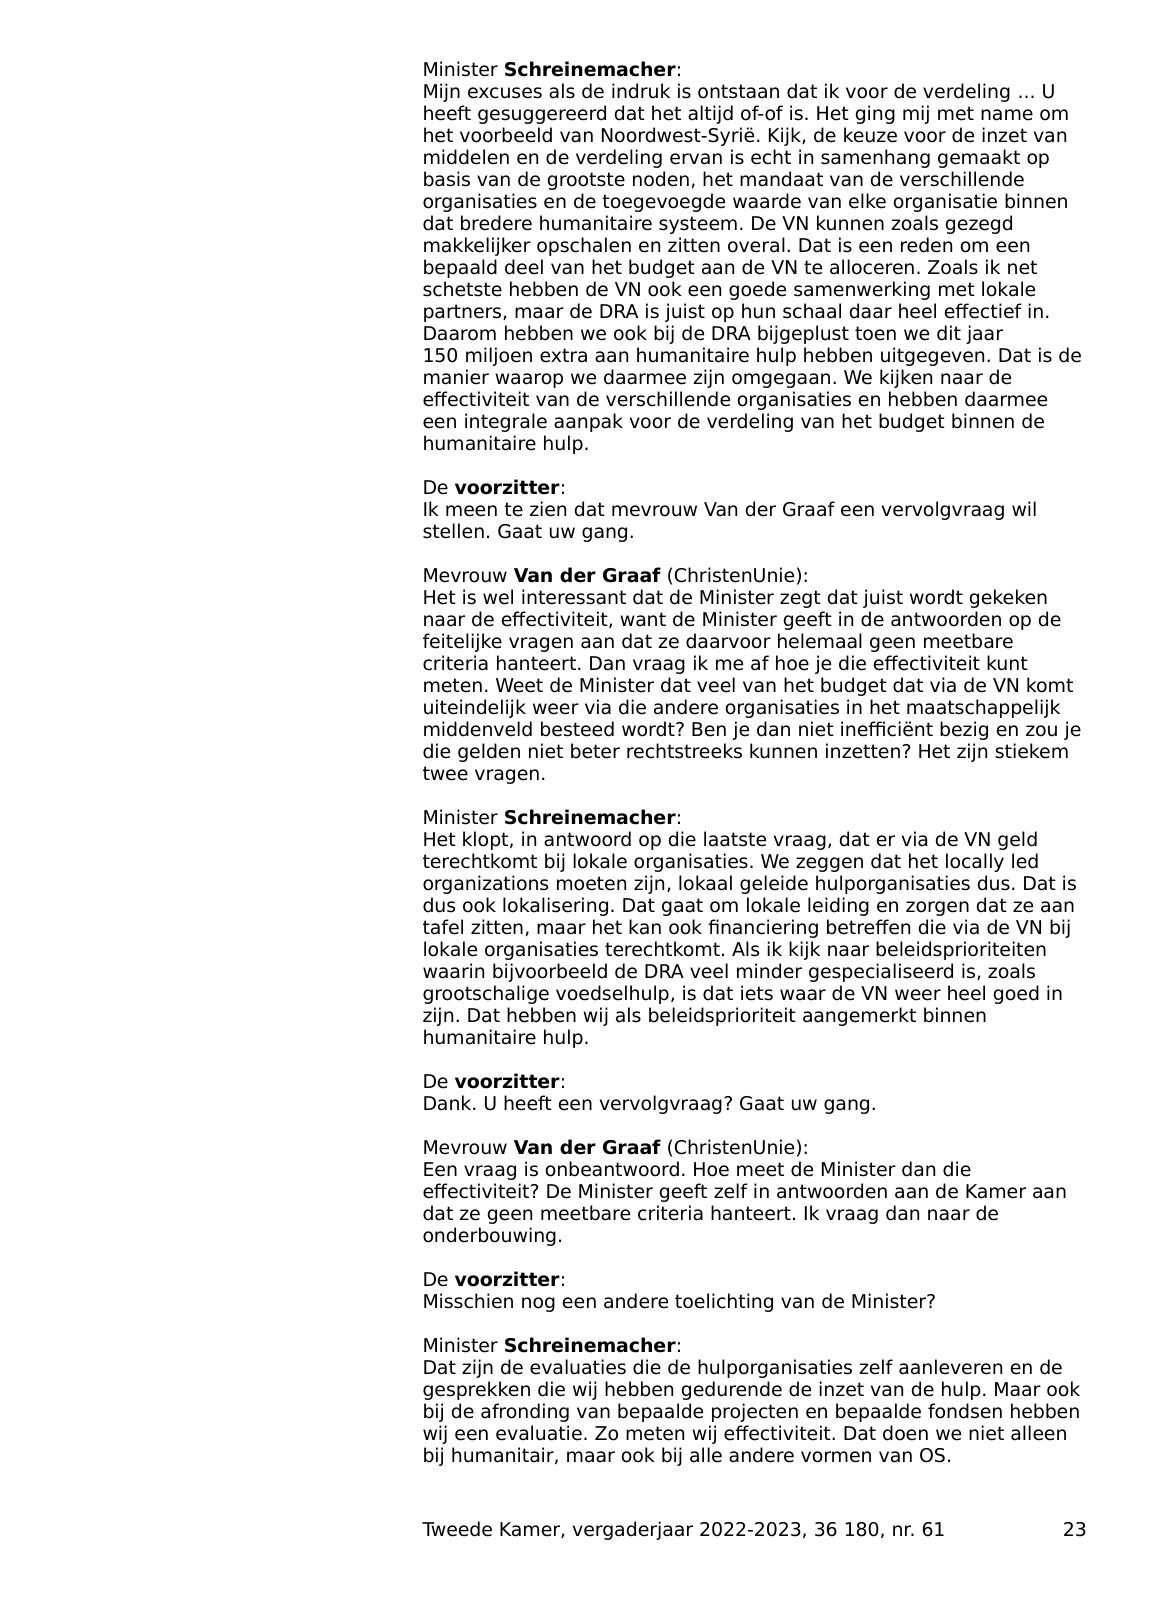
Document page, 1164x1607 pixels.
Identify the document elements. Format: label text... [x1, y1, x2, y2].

text Minister Schreinemacher: [422, 807, 1087, 829]
text Misschien nog een andere toelichting van de Minister? [422, 1291, 1087, 1313]
text Minister Schreinemacher: [422, 1335, 1087, 1357]
text Een vraag is onbeantwoord. Hoe meet de Minister dan die effectiviteit? De Minister geeft zelf in antwoorden aan de Kamer aan dat ze geen meetbare criteria hanteert. Ik vraag dan naar de onderbouwing. [422, 1159, 1087, 1247]
text Mevrouw Van der Graaf (ChristenUnie): [422, 1137, 1087, 1159]
text Ik meen te zien dat mevrouw Van der Graaf een vervolgvraag wil stellen. Gaat uw gang. [422, 499, 1087, 543]
text Het is wel interessant dat de Minister zegt dat juist wordt gekeken naar de effectiviteit, want de Minister geeft in de antwoorden op de feitelijke vragen aan dat ze daarvoor helemaal geen meetbare criteria hanteert. Dan vraag ik me af hoe je die effectiviteit kunt meten. Weet de Minister dat veel van het budget dat via de VN komt uiteindelijk weer via die andere organisaties in het maatschappelijk middenveld besteed wordt? Ben je dan niet inefficiënt bezig en zou je die gelden niet beter rechtstreeks kunnen inzetten? Het zijn stiekem twee vragen. [422, 587, 1087, 785]
text De voorzitter: [422, 1269, 1087, 1291]
text Minister Schreinemacher: [422, 59, 1087, 81]
text Mevrouw Van der Graaf (ChristenUnie): [422, 565, 1087, 587]
text Dat zijn de evaluaties die de hulporganisaties zelf aanleveren en de gesprekken die wij hebben gedurende de inzet van de hulp. Maar ook bij de afronding van bepaalde projecten en bepaalde fondsen hebben wij een evaluatie. Zo meten wij effectiviteit. Dat doen we niet alleen bij humanitair, maar ook bij alle andere vormen van OS. [422, 1357, 1087, 1467]
text De voorzitter: [422, 1071, 1087, 1093]
text De voorzitter: [422, 477, 1087, 499]
text Mijn excuses als de indruk is ontstaan dat ik voor de verdeling ... U heeft gesuggereerd dat het altijd of-of is. Het ging mij met name om het voorbeeld van Noordwest-Syrië. Kijk, de keuze voor de inzet van middelen en de verdeling ervan is echt in samenhang gemaakt op basis van de grootste noden, het mandaat van de verschillende organisaties en de toegevoegde waarde van elke organisatie binnen dat bredere humanitaire systeem. De VN kunnen zoals gezegd makkelijker opschalen en zitten overal. Dat is een reden om een bepaald deel van het budget aan de VN te alloceren. Zoals ik net schetste hebben de VN ook een goede samenwerking met lokale partners, maar de DRA is juist op hun schaal daar heel effectief in. Daarom hebben we ook bij de DRA bijgeplust toen we dit jaar 150 miljoen extra aan humanitaire hulp hebben uitgegeven. Dat is de manier waarop we daarmee zijn omgegaan. We kijken naar de effectiviteit van de verschillende organisaties en hebben daarmee een integrale aanpak voor de verdeling van het budget binnen de humanitaire hulp. [422, 81, 1087, 455]
text Het klopt, in antwoord op die laatste vraag, dat er via de VN geld terechtkomt bij lokale organisaties. We zeggen dat het locally led organizations moeten zijn, lokaal geleide hulporganisaties dus. Dat is dus ook lokalisering. Dat gaat om lokale leiding en zorgen dat ze aan tafel zitten, maar het kan ook financiering betreffen die via de VN bij lokale organisaties terechtkomt. Als ik kijk naar beleidsprioriteiten waarin bijvoorbeeld de DRA veel minder gespecialiseerd is, zoals grootschalige voedselhulp, is dat iets waar de VN weer heel goed in zijn. Dat hebben wij als beleidsprioriteit aangemerkt binnen humanitaire hulp. [422, 829, 1087, 1049]
text Dank. U heeft een vervolgvraag? Gaat uw gang. [422, 1093, 1087, 1115]
